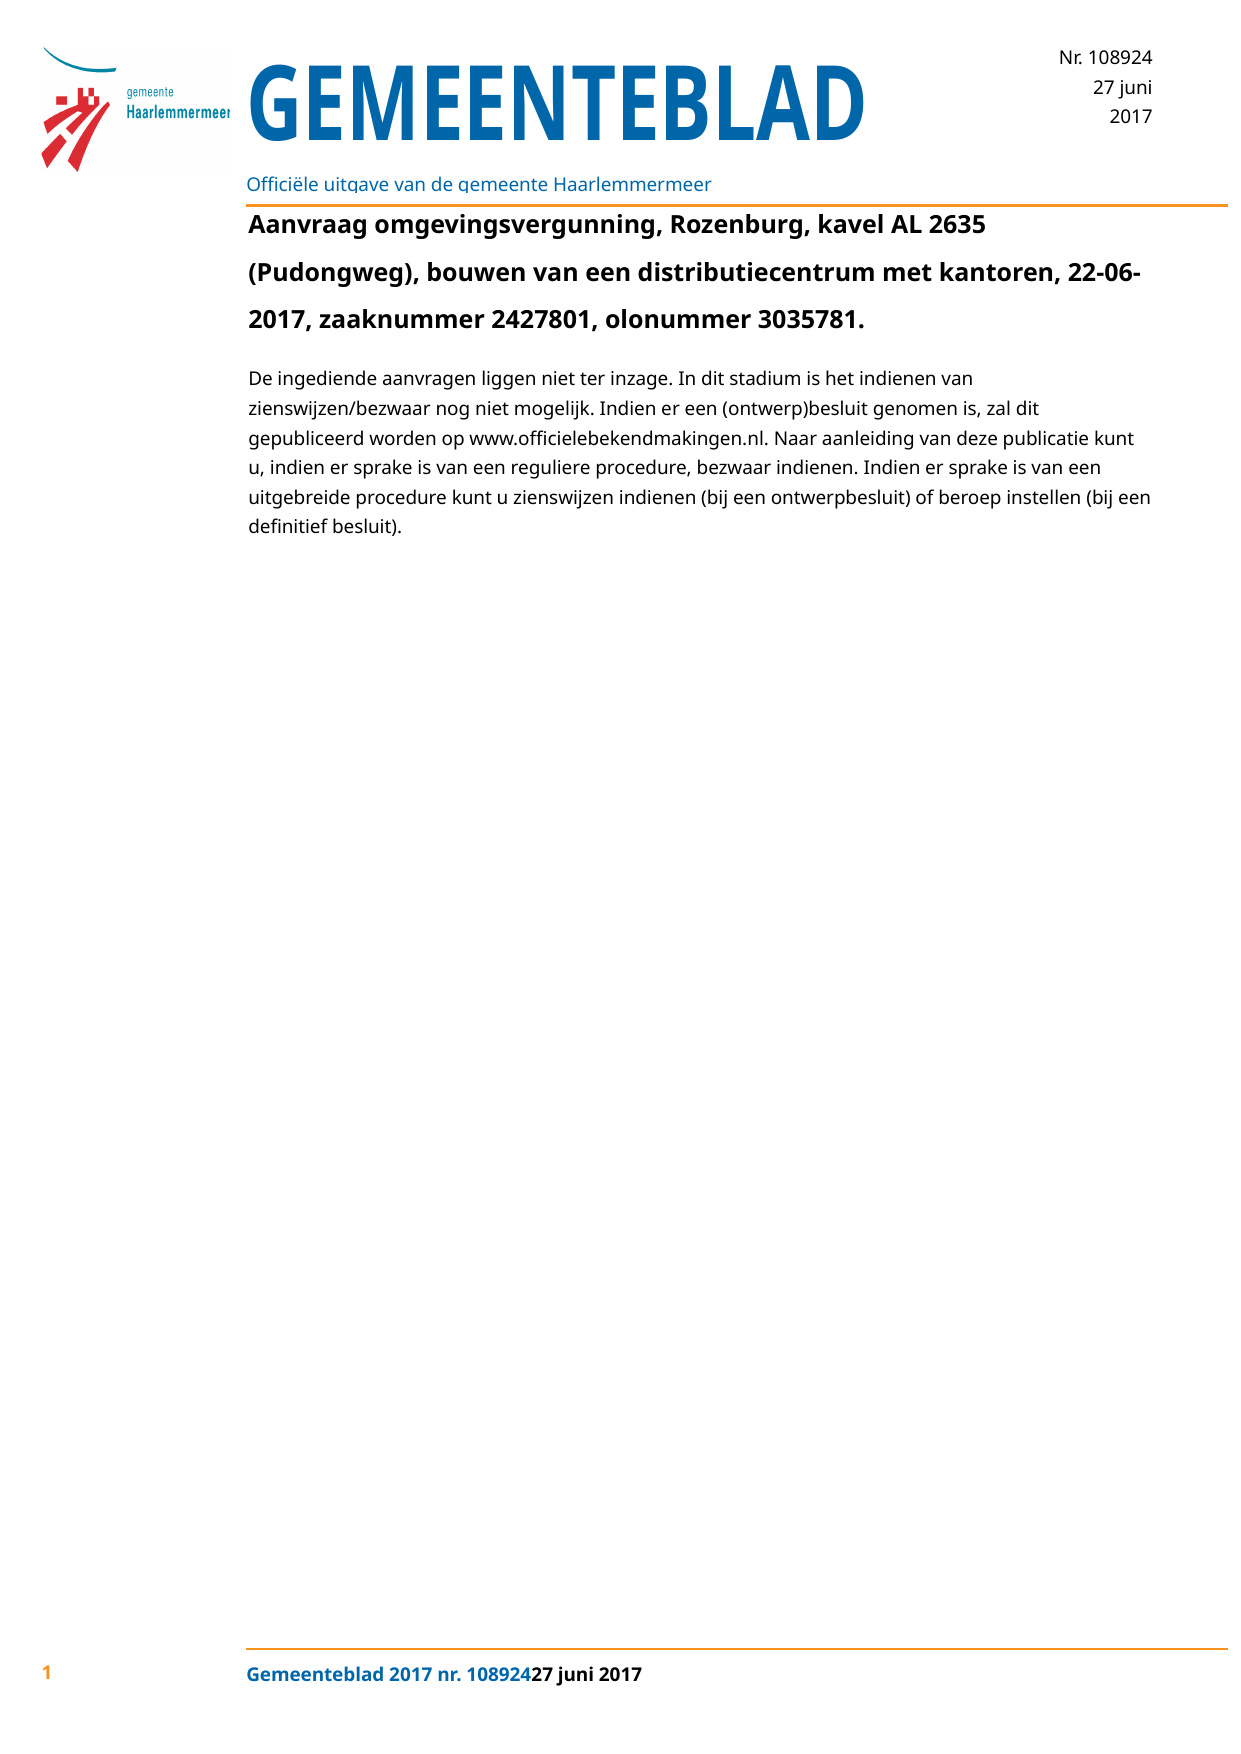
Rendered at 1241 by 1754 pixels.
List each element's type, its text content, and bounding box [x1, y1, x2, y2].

picture [41, 47, 231, 172]
text De ingediende aanvragen liggen niet ter inzage. In dit stadium is het indienen van zienswijzen/bezwaar nog niet mogelijk. Indien er een (ontwerp)besluit genomen is, zal dit gepubliceerd worden op www.officielebekendmakingen.nl. Naar aanleiding van deze publicatie kunt u, indien er sprake is van een reguliere procedure, bezwaar indienen. Indien er sprake is van een uitgebreide procedure kunt u zienswijzen indienen (bij een ontwerpbesluit) of beroep instellen (bij een definitief besluit). [248, 366, 1152, 539]
text Aanvraag omgevingsvergunning, Rozenburg, kavel AL 2635 (Pudongweg), bouwen van een distributiecentrum met kantoren, 22-06-2017, zaaknummer 2427801, olonummer 3035781. [248, 207, 1152, 336]
